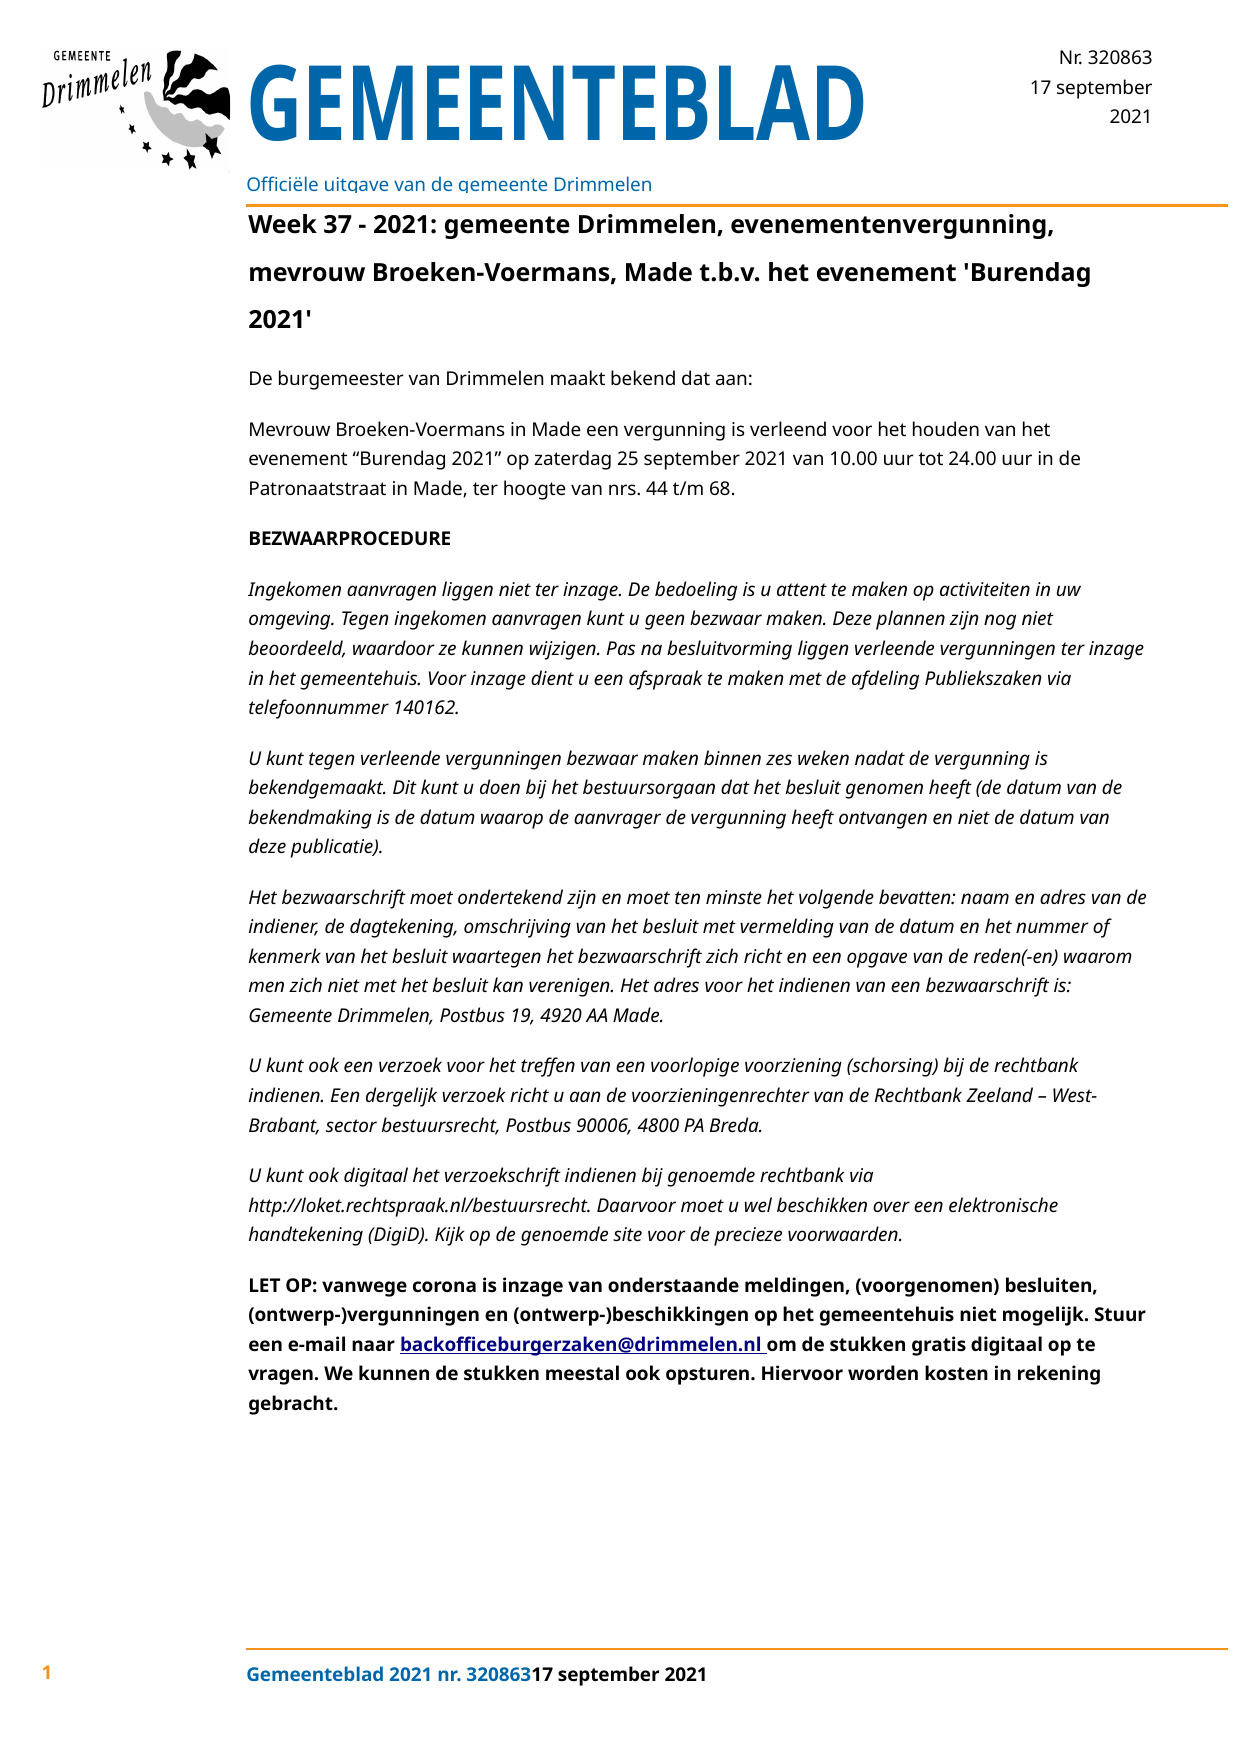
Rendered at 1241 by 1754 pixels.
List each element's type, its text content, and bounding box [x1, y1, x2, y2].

picture [41, 47, 231, 172]
text Week 37 - 2021: gemeente Drimmelen, evenementenvergunning, mevrouw Broeken-Voermans, Made t.b.v. het evenement 'Burendag 2021' [248, 207, 1152, 336]
text Ingekomen aanvragen liggen niet ter inzage. De bedoeling is u attent te maken op activiteiten in uw omgeving. Tegen ingekomen aanvragen kunt u geen bezwaar maken. Deze plannen zijn nog niet beoordeeld, waardoor ze kunnen wijzigen. Pas na besluitvorming liggen verleende vergunningen ter inzage in het gemeentehuis. Voor inzage dient u een afspraak te maken met de afdeling Publiekszaken via telefoonnummer 140162. [248, 576, 1152, 720]
text Het bezwaarschrift moet ondertekend zijn en moet ten minste het volgende bevatten: naam en adres van de indiener, de dagtekening, omschrijving van het besluit met vermelding van de datum en het nummer of kenmerk van het besluit waartegen het bezwaarschrift zich richt en een opgave van de reden(-en) waarom men zich niet met het besluit kan verenigen. Het adres voor het indienen van een bezwaarschrift is: Gemeente Drimmelen, Postbus 19, 4920 AA Made. [248, 884, 1152, 1028]
text LET OP: vanwege corona is inzage van onderstaande meldingen, (voorgenomen) besluiten, (ontwerp-)vergunningen en (ontwerp-)beschikkingen op het gemeentehuis niet mogelijk. Stuur een e-mail naar backofficeburgerzaken@drimmelen.nl om de stukken gratis digitaal op te vragen. We kunnen de stukken meestal ook opsturen. Hiervoor worden kosten in rekening gebracht. [248, 1272, 1152, 1416]
text BEZWAARPROCEDURE [248, 526, 1152, 551]
text Mevrouw Broeken-Voermans in Made een vergunning is verleend voor het houden van het evenement “Burendag 2021” op zaterdag 25 september 2021 van 10.00 uur tot 24.00 uur in de Patronaatstraat in Made, ter hoogte van nrs. 44 t/m 68. [248, 416, 1152, 501]
text U kunt tegen verleende vergunningen bezwaar maken binnen zes weken nadat de vergunning is bekendgemaakt. Dit kunt u doen bij het bestuursorgaan dat het besluit genomen heeft (de datum van de bekendmaking is de datum waarop de aanvrager de vergunning heeft ontvangen en niet de datum van deze publicatie). [248, 745, 1152, 859]
text U kunt ook een verzoek voor het treffen van een voorlopige voorziening (schorsing) bij de rechtbank indienen. Een dergelijk verzoek richt u aan de voorzieningenrechter van de Rechtbank Zeeland – West-Brabant, sector bestuursrecht, Postbus 90006, 4800 PA Breda. [248, 1053, 1152, 1137]
text De burgemeester van Drimmelen maakt bekend dat aan: [248, 366, 1152, 391]
text U kunt ook digitaal het verzoekschrift indienen bij genoemde rechtbank via http://loket.rechtspraak.nl/bestuursrecht. Daarvoor moet u wel beschikken over een elektronische handtekening (DigiD). Kijk op de genoemde site voor de precieze voorwaarden. [248, 1162, 1152, 1247]
